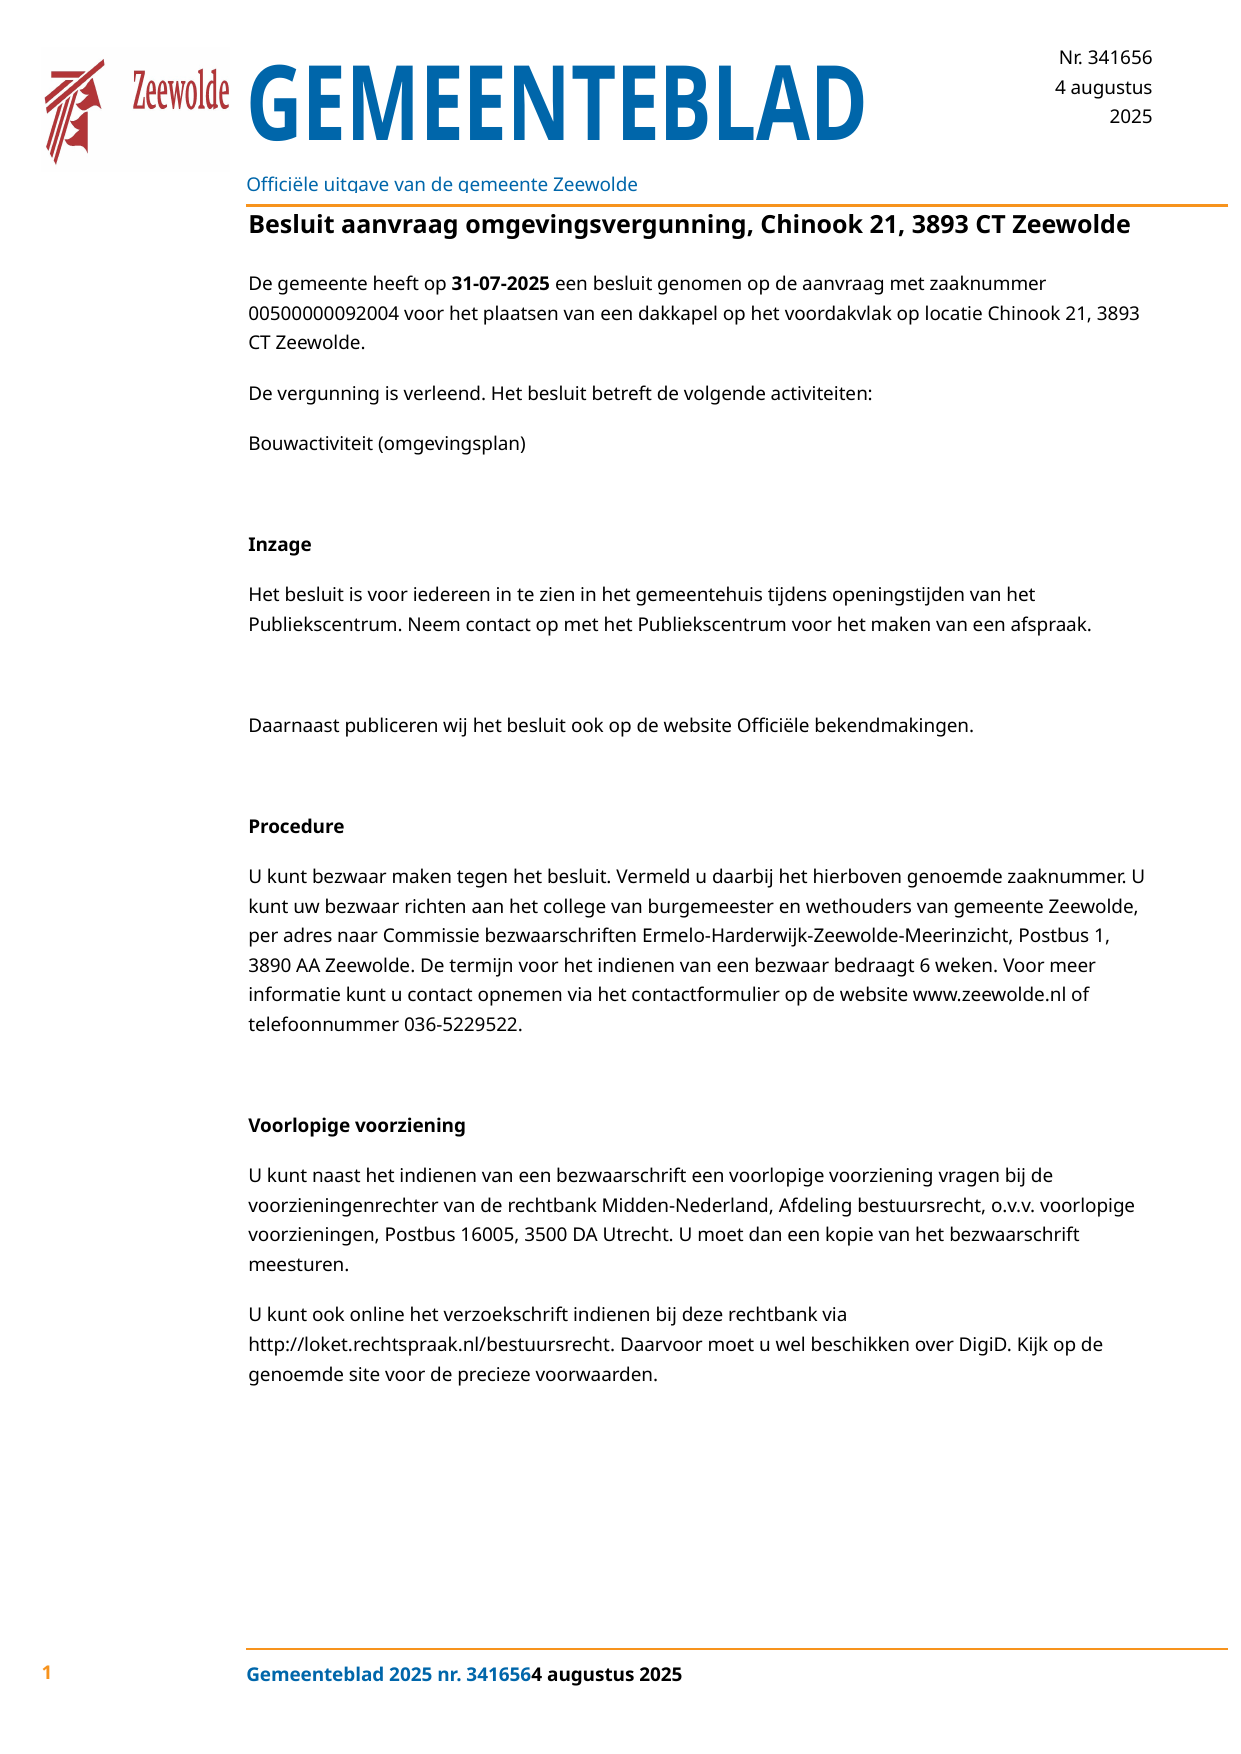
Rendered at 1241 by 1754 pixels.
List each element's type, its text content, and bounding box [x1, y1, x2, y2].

text U kunt naast het indienen van een bezwaarschrift een voorlopige voorziening vragen bij de voorzieningenrechter van de rechtbank Midden-Nederland, Afdeling bestuursrecht, o.v.v. voorlopige voorzieningen, Postbus 16005, 3500 DA Utrecht. U moet dan een kopie van het bezwaarschrift meesturen. [248, 1162, 1152, 1277]
text Daarnaast publiceren wij het besluit ook op de website Officiële bekendmakingen. [248, 712, 1152, 738]
text U kunt bezwaar maken tegen het besluit. Vermeld u daarbij het hierboven genoemde zaaknummer. U kunt uw bezwaar richten aan het college van burgemeester en wethouders van gemeente Zeewolde, per adres naar Commissie bezwaarschriften Ermelo-Harderwijk-Zeewolde-Meerinzicht, Postbus 1, 3890 AA Zeewolde. De termijn voor het indienen van een bezwaar bedraagt 6 weken. Voor meer informatie kunt u contact opnemen via het contactformulier op de website www.zeewolde.nl of telefoonnummer 036-5229522. [248, 863, 1152, 1037]
text De vergunning is verleend. Het besluit betreft de volgende activiteiten: [248, 380, 1152, 406]
text U kunt ook online het verzoekschrift indienen bij deze rechtbank via http://loket.rechtspraak.nl/bestuursrecht. Daarvoor moet u wel beschikken over DigiD. Kijk op de genoemde site voor de precieze voorwaarden. [248, 1302, 1152, 1386]
text Procedure [248, 813, 1152, 838]
text Het besluit is voor iedereen in te zien in het gemeentehuis tijdens openingstijden van het Publiekscentrum. Neem contact op met het Publiekscentrum voor het maken van een afspraak. [248, 582, 1152, 637]
text Bouwactiviteit (omgevingsplan) [248, 430, 1152, 456]
text Voorlopige voorziening [248, 1112, 1152, 1138]
text Inzage [248, 531, 1152, 557]
picture [41, 47, 231, 172]
text Besluit aanvraag omgevingsvergunning, Chinook 21, 3893 CT Zeewolde [248, 207, 1152, 241]
text De gemeente heeft op 31-07-2025 een besluit genomen op de aanvraag met zaaknummer 00500000092004 voor het plaatsen van een dakkapel op het voordakvlak op locatie Chinook 21, 3893 CT Zeewolde. [248, 270, 1152, 355]
